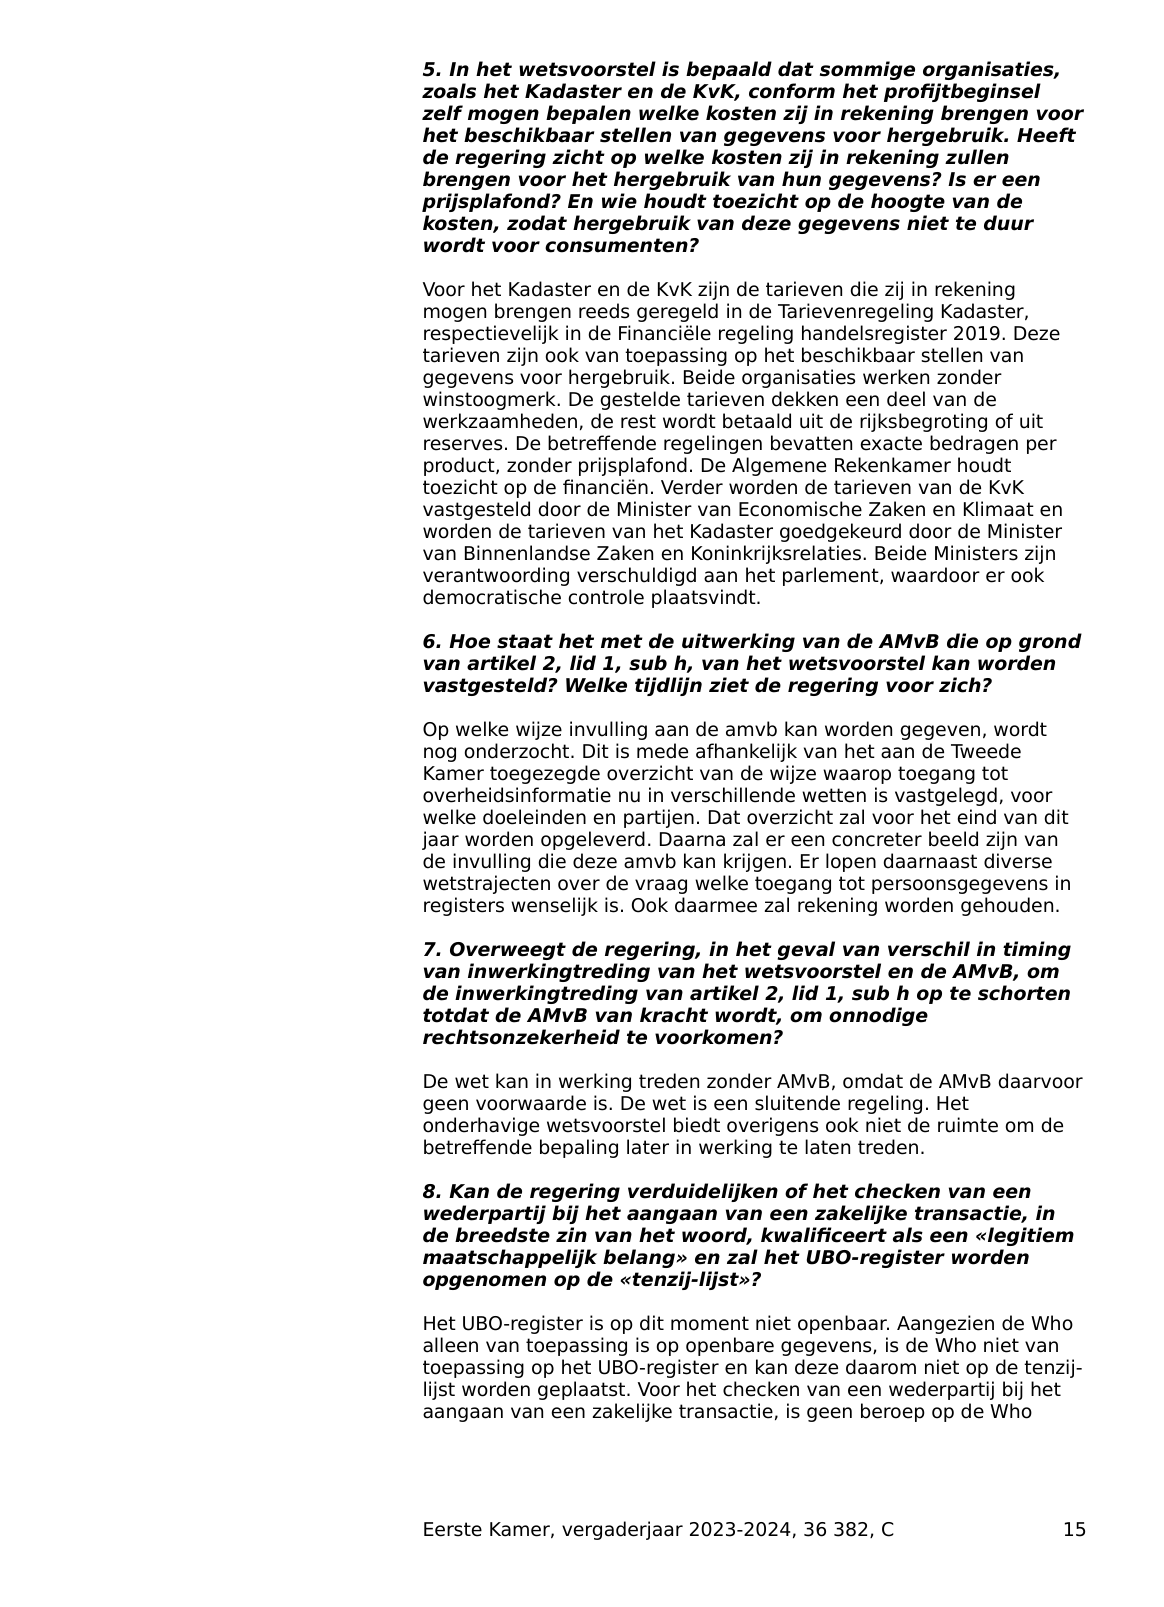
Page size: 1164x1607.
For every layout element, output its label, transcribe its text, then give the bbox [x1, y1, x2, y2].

subtitle 8. Kan de regering verduidelijken of het checken van een wederpartij bij het aangaan van een zakelijke transactie, in de breedste zin van het woord, kwalificeert als een «legitiem maatschappelijk belang» en zal het UBO-register worden opgenomen op de «tenzij-lijst»? [422, 1181, 1087, 1291]
subtitle 7. Overweegt de regering, in het geval van verschil in timing van inwerkingtreding van het wetsvoorstel en de AMvB, om de inwerkingtreding van artikel 2, lid 1, sub h op te schorten totdat de AMvB van kracht wordt, om onnodige rechtsonzekerheid te voorkomen? [422, 939, 1087, 1049]
text Voor het Kadaster en de KvK zijn de tarieven die zij in rekening mogen brengen reeds geregeld in de Tarievenregeling Kadaster, respectievelijk in de Financiële regeling handelsregister 2019. Deze tarieven zijn ook van toepassing op het beschikbaar stellen van gegevens voor hergebruik. Beide organisaties werken zonder winstoogmerk. De gestelde tarieven dekken een deel van de werkzaamheden, de rest wordt betaald uit de rijksbegroting of uit reserves. De betreffende regelingen bevatten exacte bedragen per product, zonder prijsplafond. De Algemene Rekenkamer houdt toezicht op de financiën. Verder worden de tarieven van de KvK vastgesteld door de Minister van Economische Zaken en Klimaat en worden de tarieven van het Kadaster goedgekeurd door de Minister van Binnenlandse Zaken en Koninkrijksrelaties. Beide Ministers zijn verantwoording verschuldigd aan het parlement, waardoor er ook democratische controle plaatsvindt. [422, 279, 1087, 609]
text Op welke wijze invulling aan de amvb kan worden gegeven, wordt nog onderzocht. Dit is mede afhankelijk van het aan de Tweede Kamer toegezegde overzicht van de wijze waarop toegang tot overheidsinformatie nu in verschillende wetten is vastgelegd, voor welke doeleinden en partijen. Dat overzicht zal voor het eind van dit jaar worden opgeleverd. Daarna zal er een concreter beeld zijn van de invulling die deze amvb kan krijgen. Er lopen daarnaast diverse wetstrajecten over de vraag welke toegang tot persoonsgegevens in registers wenselijk is. Ook daarmee zal rekening worden gehouden. [422, 719, 1087, 917]
subtitle 6. Hoe staat het met de uitwerking van de AMvB die op grond van artikel 2, lid 1, sub h, van het wetsvoorstel kan worden vastgesteld? Welke tijdlijn ziet de regering voor zich? [422, 631, 1087, 697]
text Het UBO-register is op dit moment niet openbaar. Aangezien de Who alleen van toepassing is op openbare gegevens, is de Who niet van toepassing op het UBO-register en kan deze daarom niet op de tenzij-lijst worden geplaatst. Voor het checken van een wederpartij bij het aangaan van een zakelijke transactie, is geen beroep op de Who [422, 1313, 1087, 1423]
subtitle 5. In het wetsvoorstel is bepaald dat sommige organisaties, zoals het Kadaster en de KvK, conform het profijtbeginsel zelf mogen bepalen welke kosten zij in rekening brengen voor het beschikbaar stellen van gegevens voor hergebruik. Heeft de regering zicht op welke kosten zij in rekening zullen brengen voor het hergebruik van hun gegevens? Is er een prijsplafond? En wie houdt toezicht op de hoogte van de kosten, zodat hergebruik van deze gegevens niet te duur wordt voor consumenten? [422, 59, 1087, 257]
text De wet kan in werking treden zonder AMvB, omdat de AMvB daarvoor geen voorwaarde is. De wet is een sluitende regeling. Het onderhavige wetsvoorstel biedt overigens ook niet de ruimte om de betreffende bepaling later in werking te laten treden. [422, 1071, 1087, 1159]
